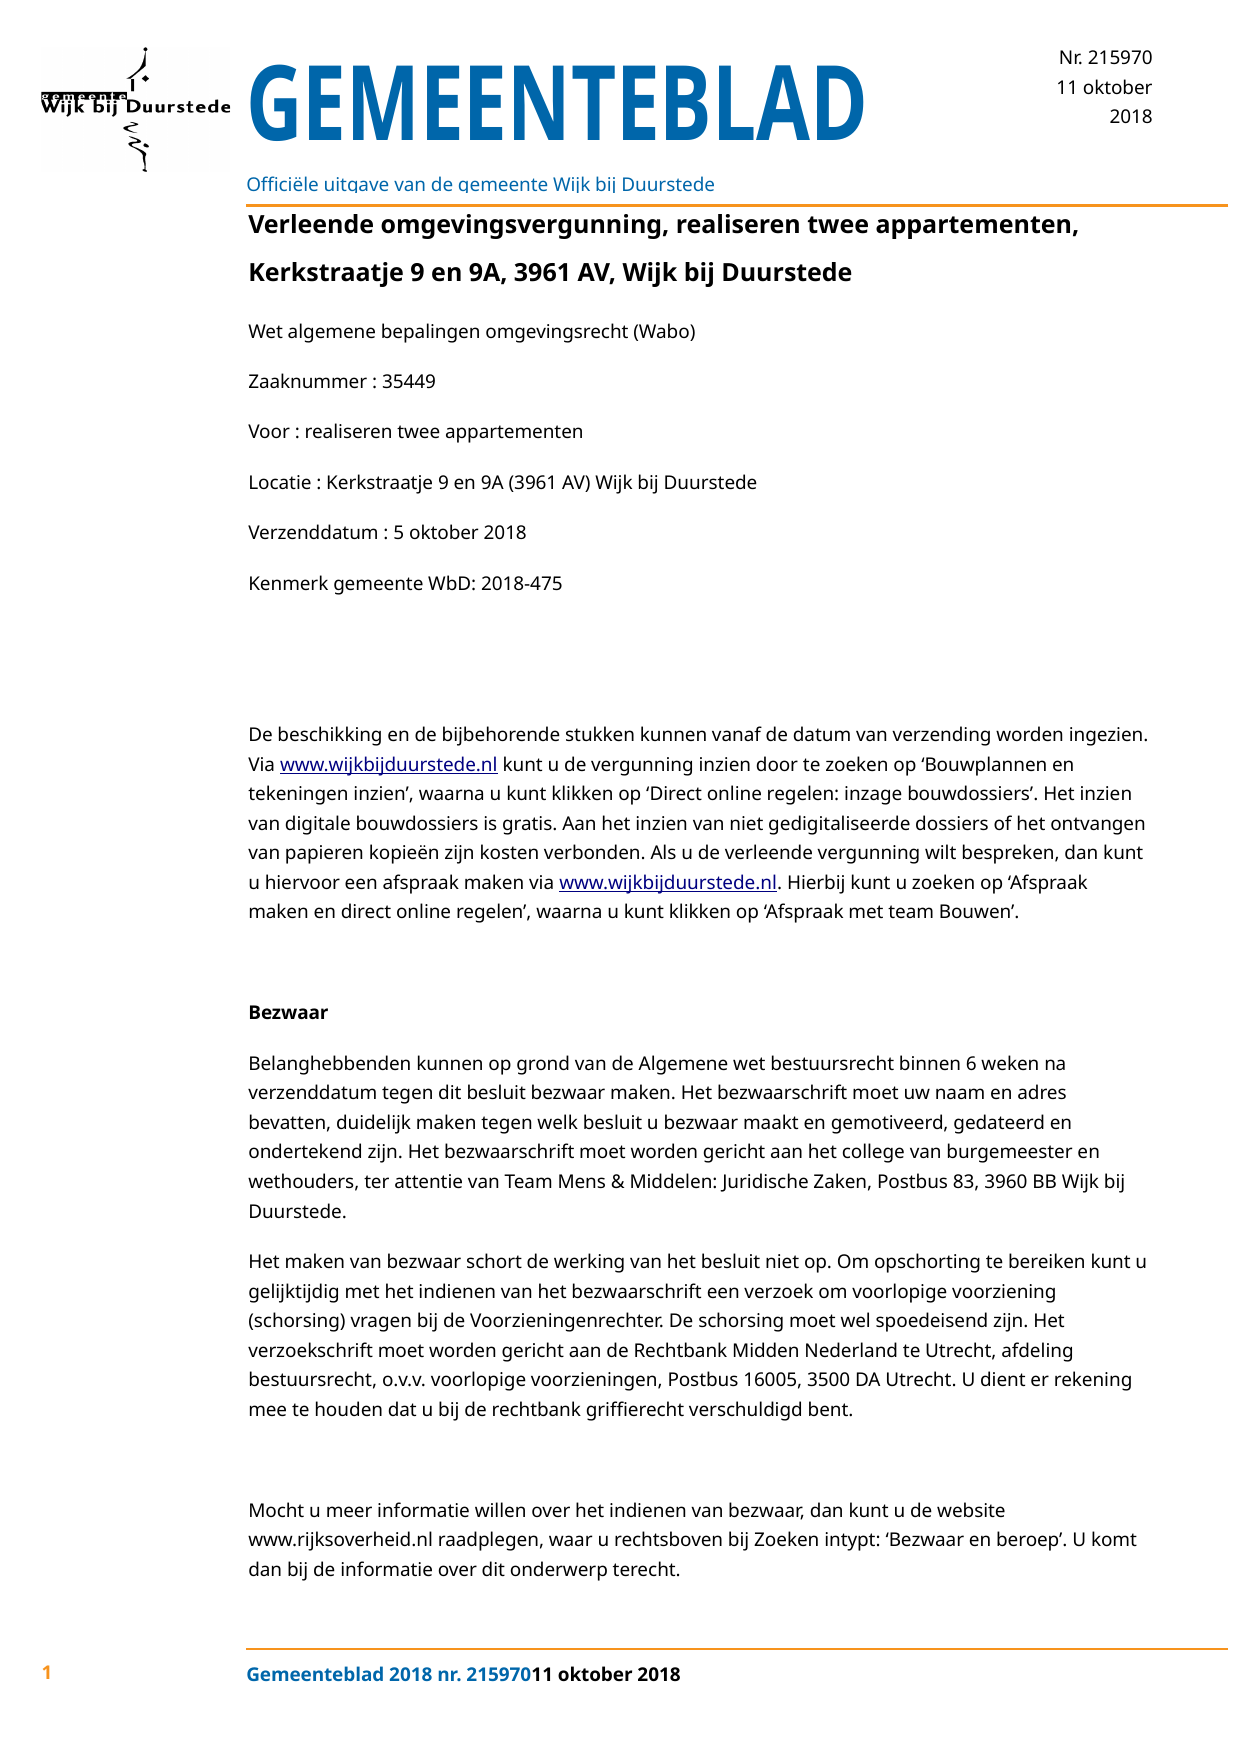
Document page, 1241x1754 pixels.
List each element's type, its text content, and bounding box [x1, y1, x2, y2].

text Mocht u meer informatie willen over het indienen van bezwaar, dan kunt u de website www.rijksoverheid.nl raadplegen, waar u rechtsboven bij Zoeken intypt: ‘Bezwaar en beroep’. U komt dan bij de informatie over dit onderwerp terecht. [248, 1497, 1152, 1582]
text Verleende omgevingsvergunning, realiseren twee appartementen, Kerkstraatje 9 en 9A, 3961 AV, Wijk bij Duurstede [248, 207, 1152, 288]
picture [41, 47, 231, 172]
text Locatie : Kerkstraatje 9 en 9A (3961 AV) Wijk bij Duurstede [248, 469, 1152, 495]
text Voor : realiseren twee appartementen [248, 419, 1152, 444]
text Kenmerk gemeente WbD: 2018-475 [248, 570, 1152, 596]
text De beschikking en de bijbehorende stukken kunnen vanaf de datum van verzending worden ingezien. Via www.wijkbijduurstede.nl kunt u de vergunning inzien door te zoeken op ‘Bouwplannen en tekeningen inzien’, waarna u kunt klikken op ‘Direct online regelen: inzage bouwdossiers’. Het inzien van digitale bouwdossiers is gratis. Aan het inzien van niet gedigitaliseerde dossiers of het ontvangen van papieren kopieën zijn kosten verbonden. Als u de verleende vergunning wilt bespreken, dan kunt u hiervoor een afspraak maken via www.wijkbijduurstede.nl. Hierbij kunt u zoeken op ‘Afspraak maken en direct online regelen’, waarna u kunt klikken op ‘Afspraak met team Bouwen’. [248, 721, 1152, 924]
text Wet algemene bepalingen omgevingsrecht (Wabo) [248, 318, 1152, 344]
text Zaaknummer : 35449 [248, 368, 1152, 394]
text Verzenddatum : 5 oktober 2018 [248, 519, 1152, 545]
text Het maken van bezwaar schort de werking van het besluit niet op. Om opschorting te bereiken kunt u gelijktijdig met het indienen van het bezwaarschrift een verzoek om voorlopige voorziening (schorsing) vragen bij de Voorzieningenrechter. De schorsing moet wel spoedeisend zijn. Het verzoekschrift moet worden gericht aan de Rechtbank Midden Nederland te Utrecht, afdeling bestuursrecht, o.v.v. voorlopige voorzieningen, Postbus 16005, 3500 DA Utrecht. U dient er rekening mee te houden dat u bij de rechtbank griffierecht verschuldigd bent. [248, 1248, 1152, 1422]
text Bezwaar [248, 999, 1152, 1025]
text Belanghebbenden kunnen op grond van de Algemene wet bestuursrecht binnen 6 weken na verzenddatum tegen dit besluit bezwaar maken. Het bezwaarschrift moet uw naam en adres bevatten, duidelijk maken tegen welk besluit u bezwaar maakt en gemotiveerd, gedateerd en ondertekend zijn. Het bezwaarschrift moet worden gericht aan het college van burgemeester en wethouders, ter attentie van Team Mens & Middelen: Juridische Zaken, Postbus 83, 3960 BB Wijk bij Duurstede. [248, 1050, 1152, 1224]
